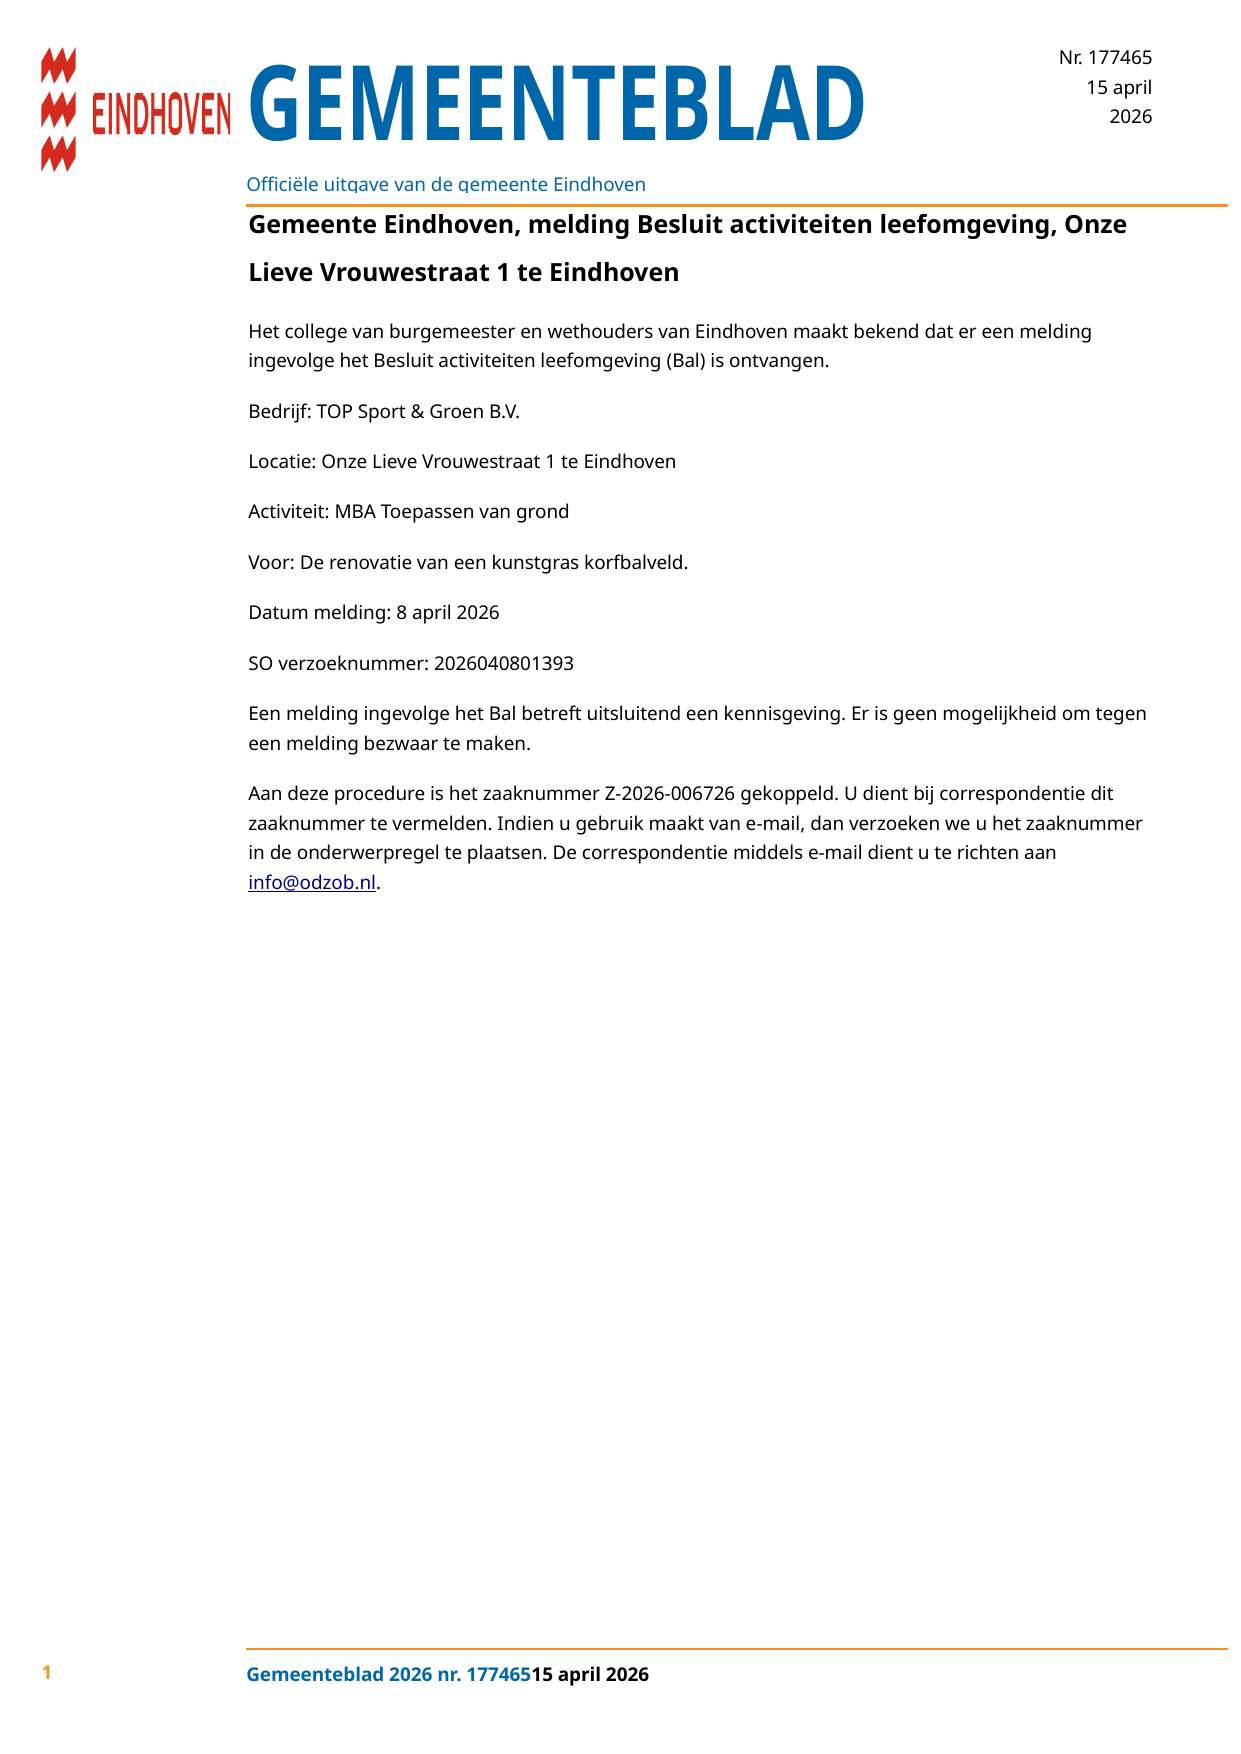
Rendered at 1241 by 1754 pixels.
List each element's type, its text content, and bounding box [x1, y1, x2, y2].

text Het college van burgemeester en wethouders van Eindhoven maakt bekend dat er een melding ingevolge het Besluit activiteiten leefomgeving (Bal) is ontvangen. [248, 318, 1152, 373]
text Locatie: Onze Lieve Vrouwestraat 1​ te Eindhoven [248, 448, 1152, 474]
text Bedrijf: TOP Sport & Groen B.V. [248, 398, 1152, 424]
text Een melding ingevolge het Bal betreft uitsluitend een kennisgeving. Er is geen mogelijkheid om tegen een melding bezwaar te maken. [248, 700, 1152, 756]
text Voor: De renovatie van een kunstgras korfbalveld. [248, 549, 1152, 575]
picture [41, 47, 231, 172]
text Activiteit: MBA Toepassen van grond [248, 499, 1152, 524]
text Gemeente Eindhoven, melding Besluit activiteiten leefomgeving, Onze Lieve Vrouwestraat 1​ te Eindhoven [248, 207, 1152, 288]
text Aan deze procedure is het zaaknummer Z-2026-006726 gekoppeld. U dient bij correspondentie dit zaaknummer te vermelden. Indien u gebruik maakt van e-mail, dan verzoeken we u het zaaknummer in de onderwerpregel te plaatsen. De correspondentie middels e-mail dient u te richten aan info@odzob.nl. [248, 780, 1152, 895]
text Datum melding: 8 april 2026 [248, 599, 1152, 625]
text SO verzoeknummer: 2026040801393 [248, 650, 1152, 676]
